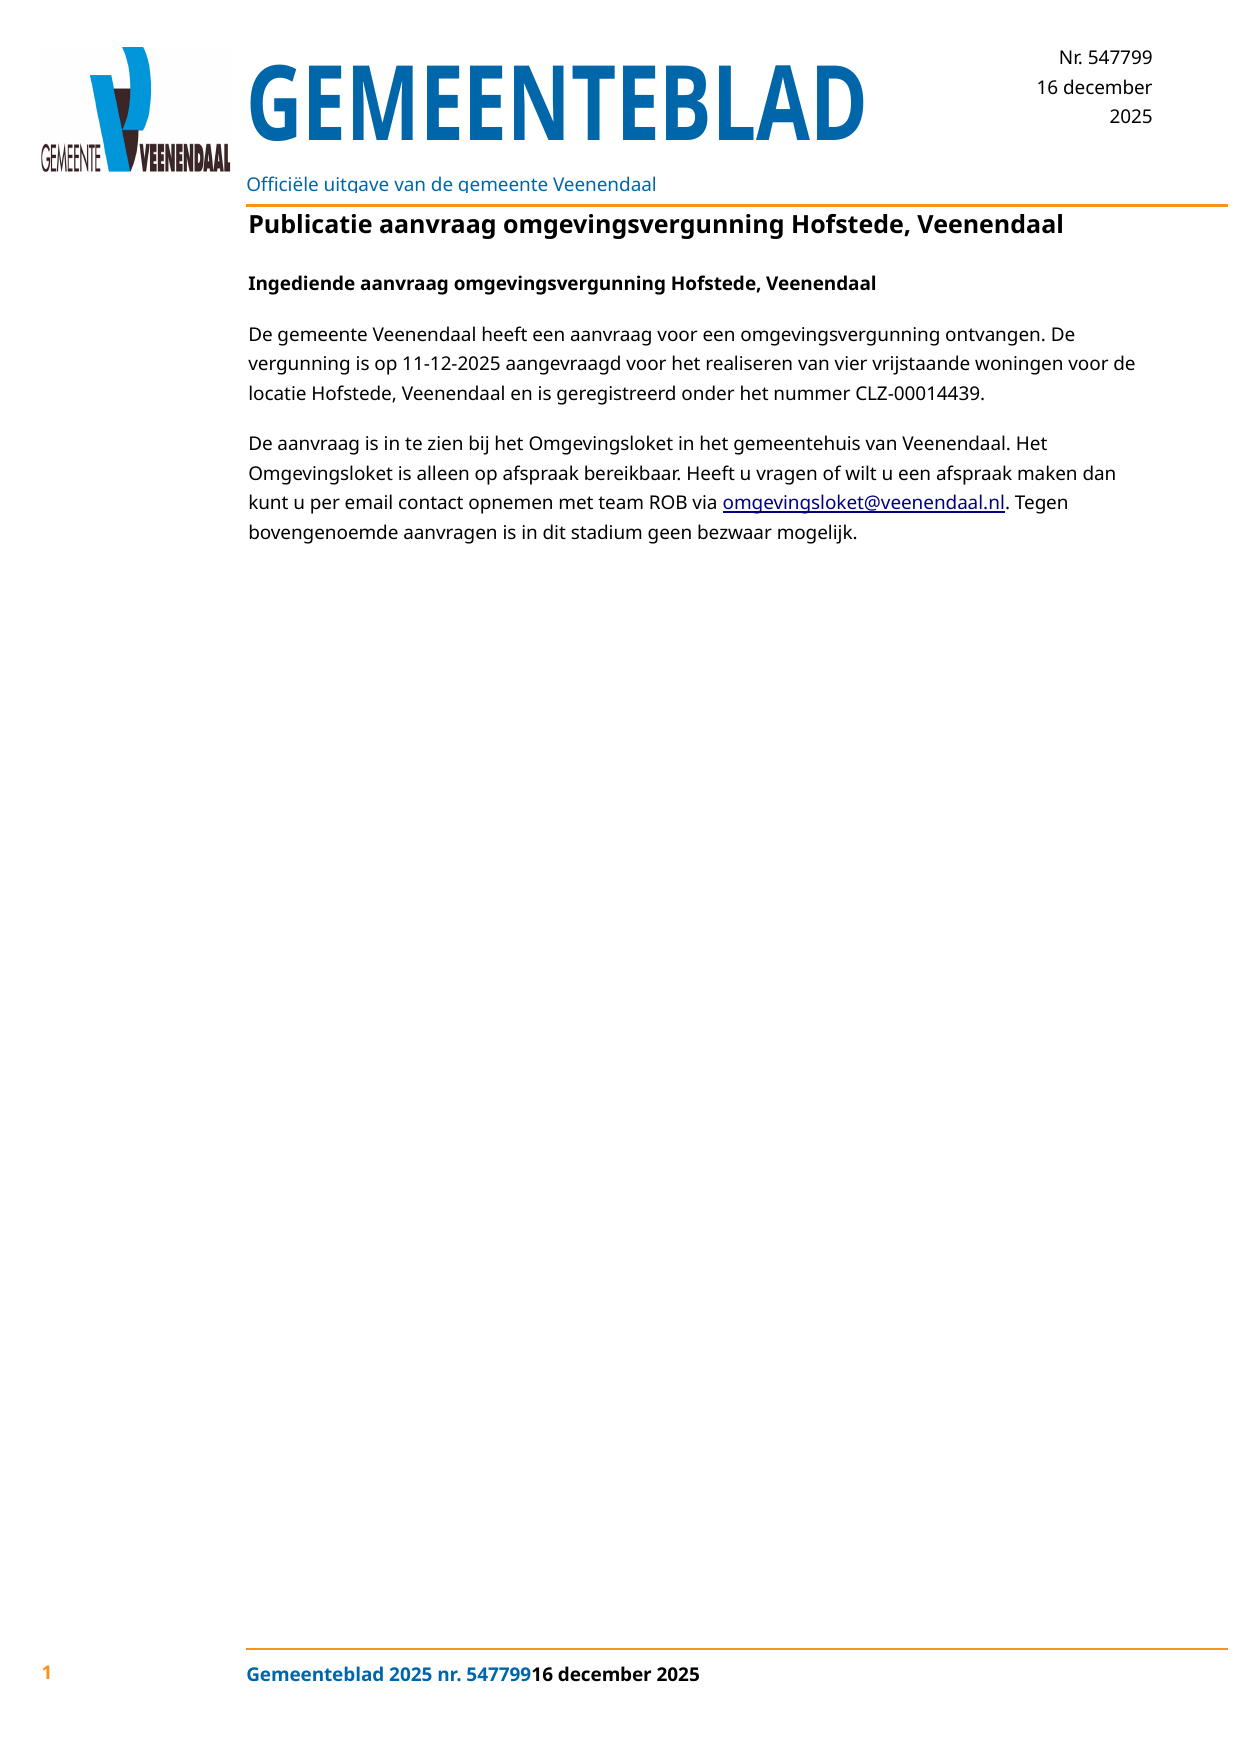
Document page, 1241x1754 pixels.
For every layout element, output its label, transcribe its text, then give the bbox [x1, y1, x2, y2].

text Ingediende aanvraag omgevingsvergunning Hofstede, Veenendaal [248, 270, 1152, 296]
picture [41, 47, 130, 172]
picture [123, 47, 231, 172]
text Publicatie aanvraag omgevingsvergunning Hofstede, Veenendaal [248, 207, 1152, 241]
text De aanvraag is in te zien bij het Omgevingsloket in het gemeentehuis van Veenendaal. Het Omgevingsloket is alleen op afspraak bereikbaar. Heeft u vragen of wilt u een afspraak maken dan kunt u per email contact opnemen met team ROB via omgevingsloket@veenendaal.nl. Tegen bovengenoemde aanvragen is in dit stadium geen bezwaar mogelijk. [248, 430, 1152, 545]
text De gemeente Veenendaal heeft een aanvraag voor een omgevingsvergunning ontvangen. De vergunning is op 11-12-2025 aangevraagd voor het realiseren van vier vrijstaande woningen voor de locatie Hofstede, Veenendaal en is geregistreerd onder het nummer CLZ-00014439. [248, 321, 1152, 406]
